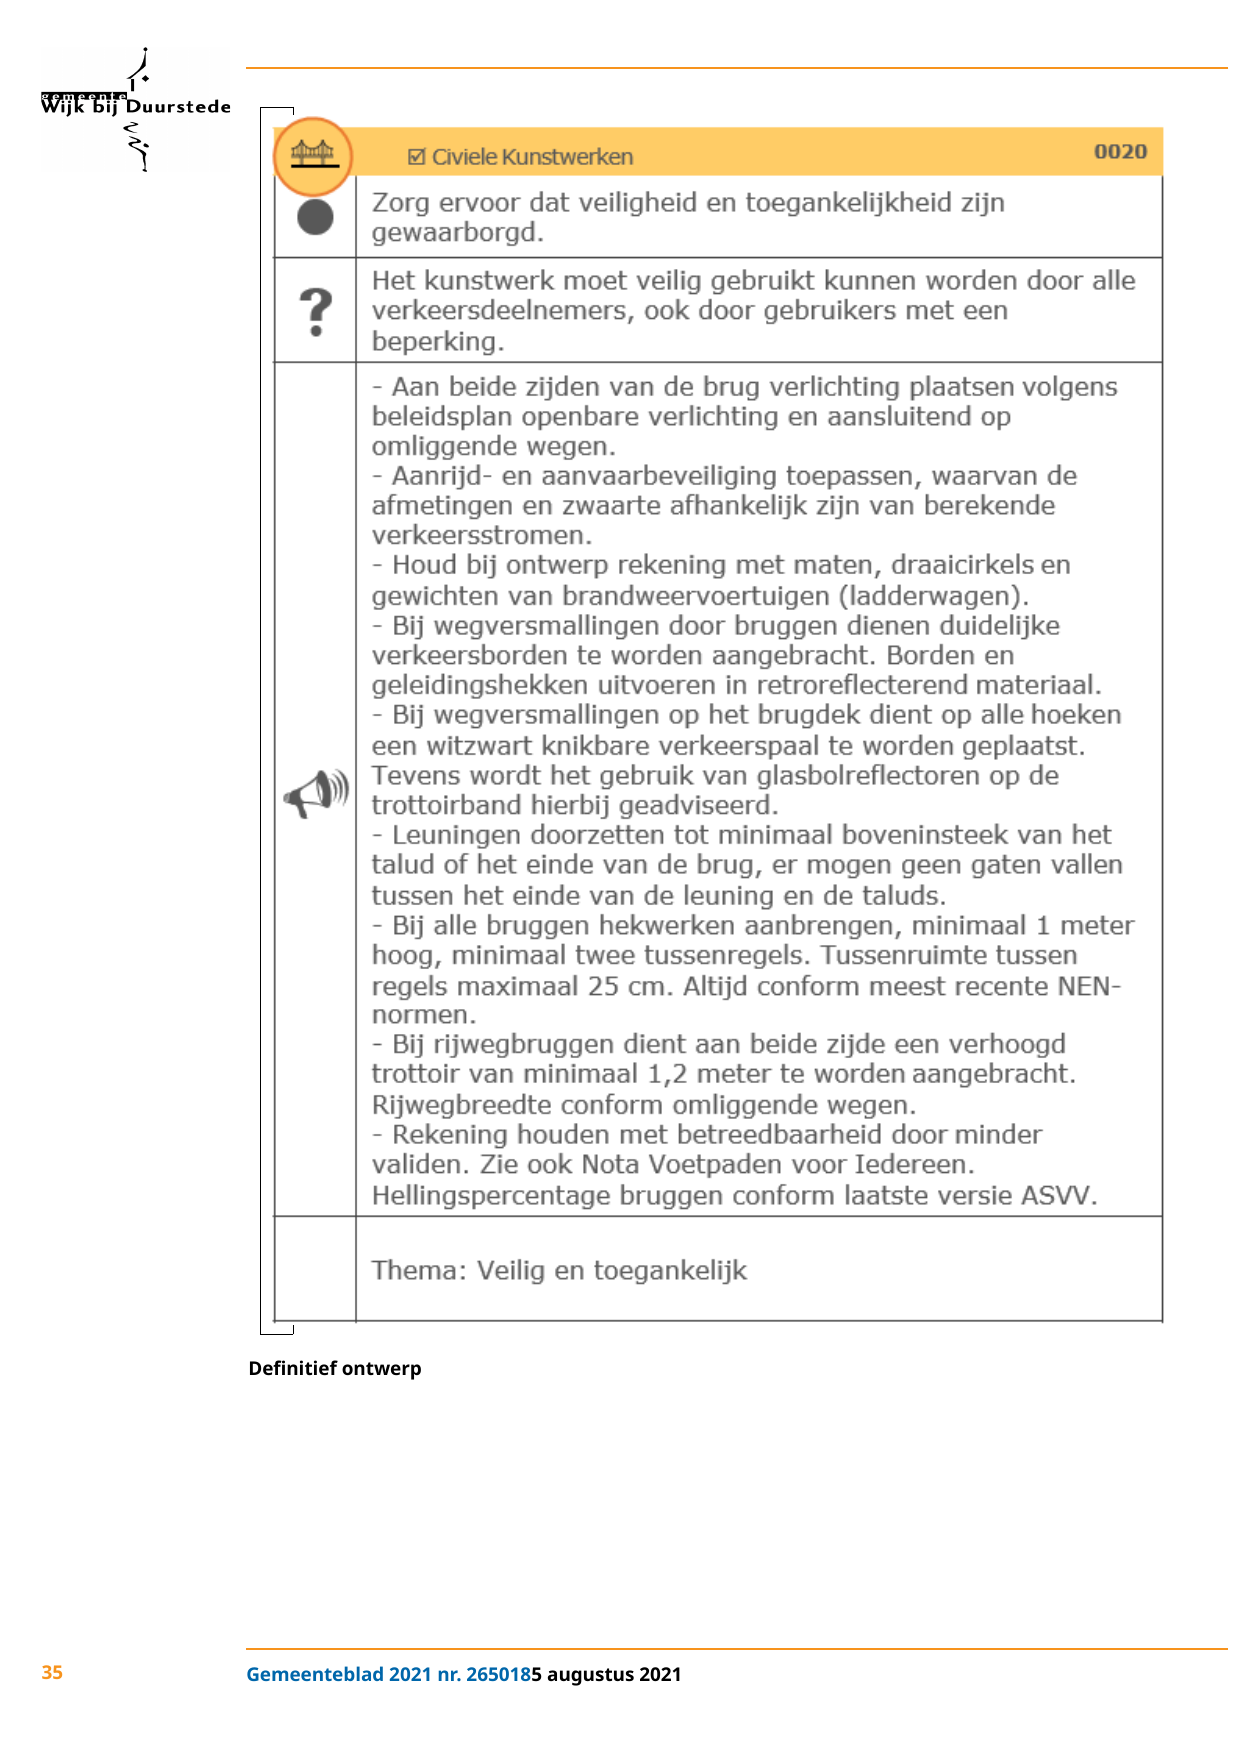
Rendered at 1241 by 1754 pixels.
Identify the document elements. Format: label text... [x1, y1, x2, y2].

text Definitief ontwerp [248, 1355, 1152, 1381]
picture [268, 115, 1173, 1325]
picture [41, 47, 231, 172]
